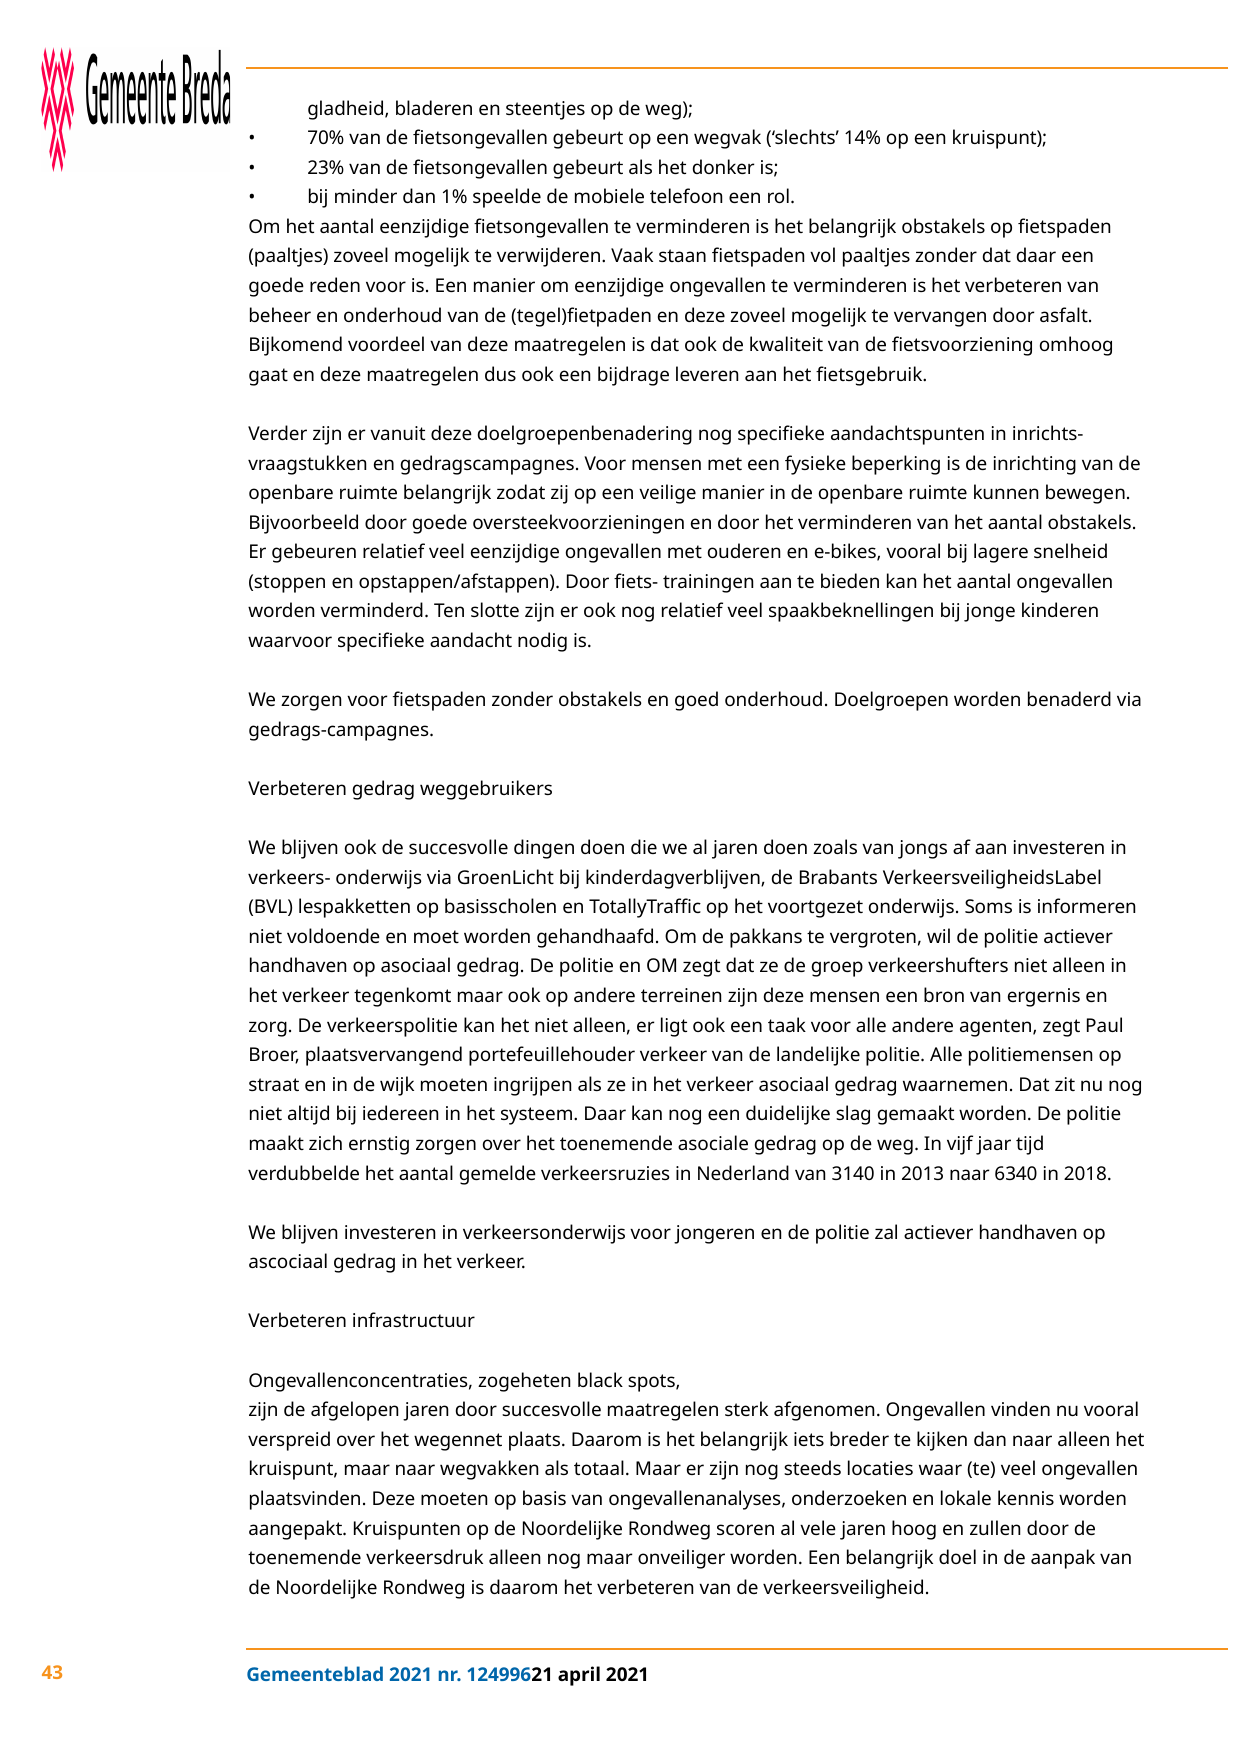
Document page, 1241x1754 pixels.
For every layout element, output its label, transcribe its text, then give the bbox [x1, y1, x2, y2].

text We blijven investeren in verkeersonderwijs voor jongeren en de politie zal actiever handhaven op ascociaal gedrag in het verkeer. [248, 1219, 1152, 1274]
list 23% van de fietsongevallen gebeurt als het donker is; [248, 154, 1152, 180]
text We blijven ook de succesvolle dingen doen die we al jaren doen zoals van jongs af aan investeren in verkeers- onderwijs via GroenLicht bij kinderdagverblijven, de Brabants VerkeersveiligheidsLabel (BVL) lespakketten op basisscholen en TotallyTraffic op het voortgezet onderwijs. Soms is informeren niet voldoende en moet worden gehandhaafd. Om de pakkans te vergroten, wil de politie actiever handhaven op asociaal gedrag. De politie en OM zegt dat ze de groep verkeershufters niet alleen in het verkeer tegenkomt maar ook op andere terreinen zijn deze mensen een bron van ergernis en zorg. De verkeerspolitie kan het niet alleen, er ligt ook een taak voor alle andere agenten, zegt Paul Broer, plaatsvervangend portefeuillehouder verkeer van de landelijke politie. Alle politiemensen op straat en in de wijk moeten ingrijpen als ze in het verkeer asociaal gedrag waarnemen. Dat zit nu nog niet altijd bij iedereen in het systeem. Daar kan nog een duidelijke slag gemaakt worden. De politie maakt zich ernstig zorgen over het toenemende asociale gedrag op de weg. In vijf jaar tijd verdubbelde het aantal gemelde verkeersruzies in Nederland van 3140 in 2013 naar 6340 in 2018. [248, 834, 1152, 1186]
text Verbeteren infrastructuur [248, 1308, 1152, 1333]
list 70% van de fietsongevallen gebeurt op een wegvak (‘slechts’ 14% op een kruispunt); [248, 124, 1152, 150]
text We zorgen voor fietspaden zonder obstakels en goed onderhoud. Doelgroepen worden benaderd via gedrags-campagnes. [248, 686, 1152, 742]
text Om het aantal eenzijdige fietsongevallen te verminderen is het belangrijk obstakels op fietspaden (paaltjes) zoveel mogelijk te verwijderen. Vaak staan fietspaden vol paaltjes zonder dat daar een goede reden voor is. Een manier om eenzijdige ongevallen te verminderen is het verbeteren van beheer en onderhoud van de (tegel)fietpaden en deze zoveel mogelijk te vervangen door asfalt. Bijkomend voordeel van deze maatregelen is dat ook de kwaliteit van de fietsvoorziening omhoog gaat en deze maatregelen dus ook een bijdrage leveren aan het fietsgebruik. [248, 213, 1152, 387]
text zijn de afgelopen jaren door succesvolle maatregelen sterk afgenomen. Ongevallen vinden nu vooral verspreid over het wegennet plaats. Daarom is het belangrijk iets breder te kijken dan naar alleen het kruispunt, maar naar wegvakken als totaal. Maar er zijn nog steeds locaties waar (te) veel ongevallen plaatsvinden. Deze moeten op basis van ongevallenanalyses, onderzoeken en lokale kennis worden aangepakt. Kruispunten op de Noordelijke Rondweg scoren al vele jaren hoog en zullen door de toenemende verkeersdruk alleen nog maar onveiliger worden. Een belangrijk doel in de aanpak van de Noordelijke Rondweg is daarom het verbeteren van de verkeersveiligheid. [248, 1396, 1152, 1600]
list gladheid, bladeren en steentjes op de weg); [248, 95, 1152, 121]
text Verder zijn er vanuit deze doelgroepenbenadering nog specifieke aandachtspunten in inrichts-vraagstukken en gedragscampagnes. Voor mensen met een fysieke beperking is de inrichting van de openbare ruimte belangrijk zodat zij op een veilige manier in de openbare ruimte kunnen bewegen. Bijvoorbeeld door goede oversteekvoorzieningen en door het verminderen van het aantal obstakels. Er gebeuren relatief veel eenzijdige ongevallen met ouderen en e-bikes, vooral bij lagere snelheid (stoppen en opstappen/afstappen). Door fiets- trainingen aan te bieden kan het aantal ongevallen worden verminderd. Ten slotte zijn er ook nog relatief veel spaakbeknellingen bij jonge kinderen waarvoor specifieke aandacht nodig is. [248, 420, 1152, 653]
text Ongevallenconcentraties, zogeheten black spots, [248, 1367, 1152, 1393]
picture [41, 47, 231, 172]
text Verbeteren gedrag weggebruikers [248, 775, 1152, 801]
list bij minder dan 1% speelde de mobiele telefoon een rol. [248, 183, 1152, 209]
